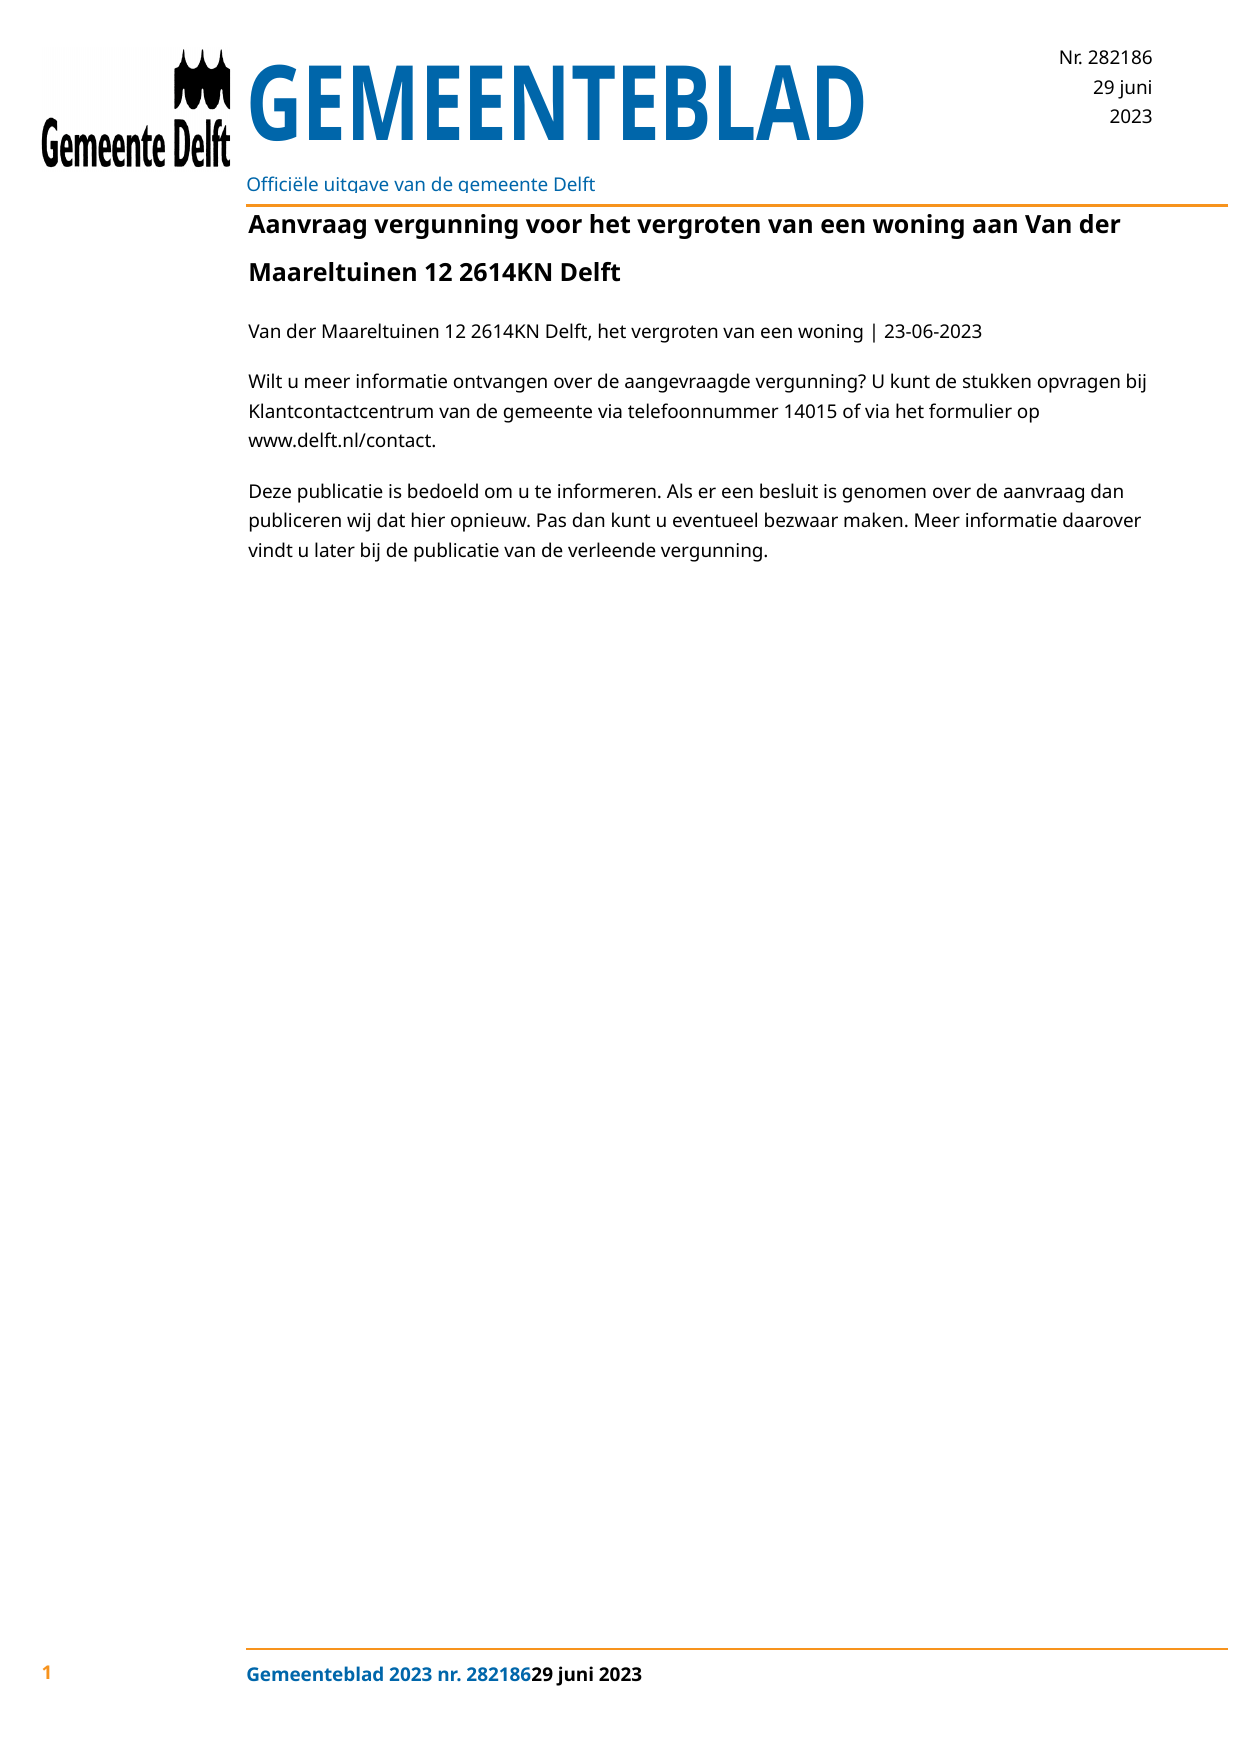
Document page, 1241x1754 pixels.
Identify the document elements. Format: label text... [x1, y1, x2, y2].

text Deze publicatie is bedoeld om u te informeren. Als er een besluit is genomen over de aanvraag dan publiceren wij dat hier opnieuw. Pas dan kunt u eventueel bezwaar maken. Meer informatie daarover vindt u later bij de publicatie van de verleende vergunning. [248, 478, 1152, 563]
text Wilt u meer informatie ontvangen over de aangevraagde vergunning? U kunt de stukken opvragen bij Klantcontactcentrum van de gemeente via telefoonnummer 14015 of via het formulier op www.delft.nl/contact. [248, 368, 1152, 453]
text Aanvraag vergunning voor het vergroten van een woning aan Van der Maareltuinen 12 2614KN Delft [248, 207, 1152, 288]
picture [41, 47, 231, 172]
text Van der Maareltuinen 12 2614KN Delft, het vergroten van een woning | 23-06-2023 [248, 318, 1152, 344]
